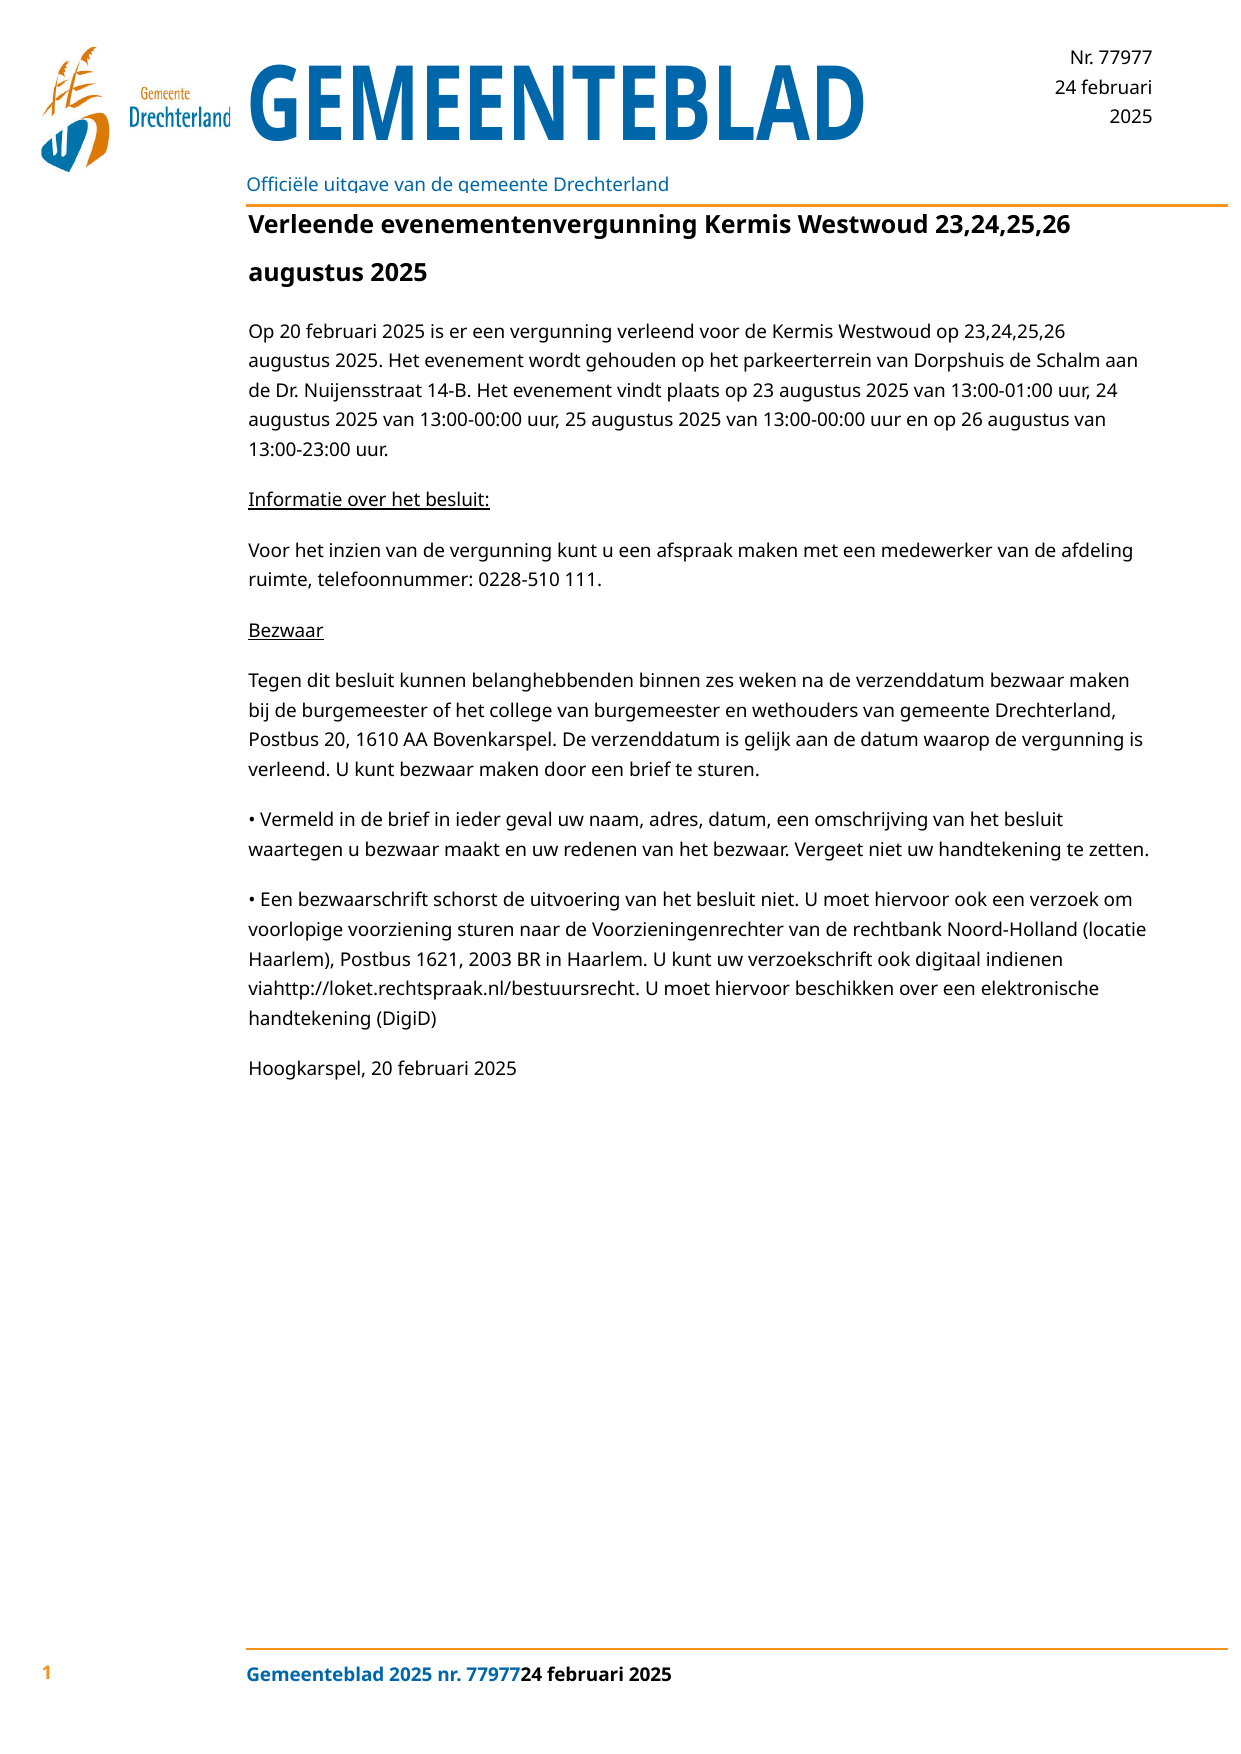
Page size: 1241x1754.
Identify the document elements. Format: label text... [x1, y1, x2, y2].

text • Vermeld in de brief in ieder geval uw naam, adres, datum, een omschrijving van het besluit waartegen u bezwaar maakt en uw redenen van het bezwaar. Vergeet niet uw handtekening te zetten. [248, 807, 1152, 862]
text Informatie over het besluit: [248, 487, 1152, 512]
text Bezwaar [248, 617, 1152, 643]
picture [226, 115, 231, 124]
text Op 20 februari 2025 is er een vergunning verleend voor de Kermis Westwoud op 23,24,25,26 augustus 2025. Het evenement wordt gehouden op het parkeerterrein van Dorpshuis de Schalm aan de Dr. Nuijensstraat 14-B. Het evenement vindt plaats op 23 augustus 2025 van 13:00-01:00 uur, 24 augustus 2025 van 13:00-00:00 uur, 25 augustus 2025 van 13:00-00:00 uur en op 26 augustus van 13:00-23:00 uur. [248, 318, 1152, 462]
text Verleende evenementenvergunning Kermis Westwoud 23,24,25,26 augustus 2025 [248, 207, 1152, 288]
text Voor het inzien van de vergunning kunt u een afspraak maken met een medewerker van de afdeling ruimte, telefoonnummer: 0228-510 111. [248, 537, 1152, 592]
picture [41, 158, 64, 172]
text Hoogkarspel, 20 februari 2025 [248, 1055, 1152, 1081]
text Tegen dit besluit kunnen belanghebbenden binnen zes weken na de verzenddatum bezwaar maken bij de burgemeester of het college van burgemeester en wethouders van gemeente Drechterland, Postbus 20, 1610 AA Bovenkarspel. De verzenddatum is gelijk aan de datum waarop de vergunning is verleend. U kunt bezwaar maken door een brief te sturen. [248, 667, 1152, 782]
picture [41, 47, 231, 172]
text • Een bezwaarschrift schorst de uitvoering van het besluit niet. U moet hiervoor ook een verzoek om voorlopige voorziening sturen naar de Voorzieningenrechter van de rechtbank Noord-Holland (locatie Haarlem), Postbus 1621, 2003 BR in Haarlem. U kunt uw verzoekschrift ook digitaal indienen viahttp://loket.rechtspraak.nl/bestuursrecht. U moet hiervoor beschikken over een elektronische handtekening (DigiD) [248, 887, 1152, 1031]
